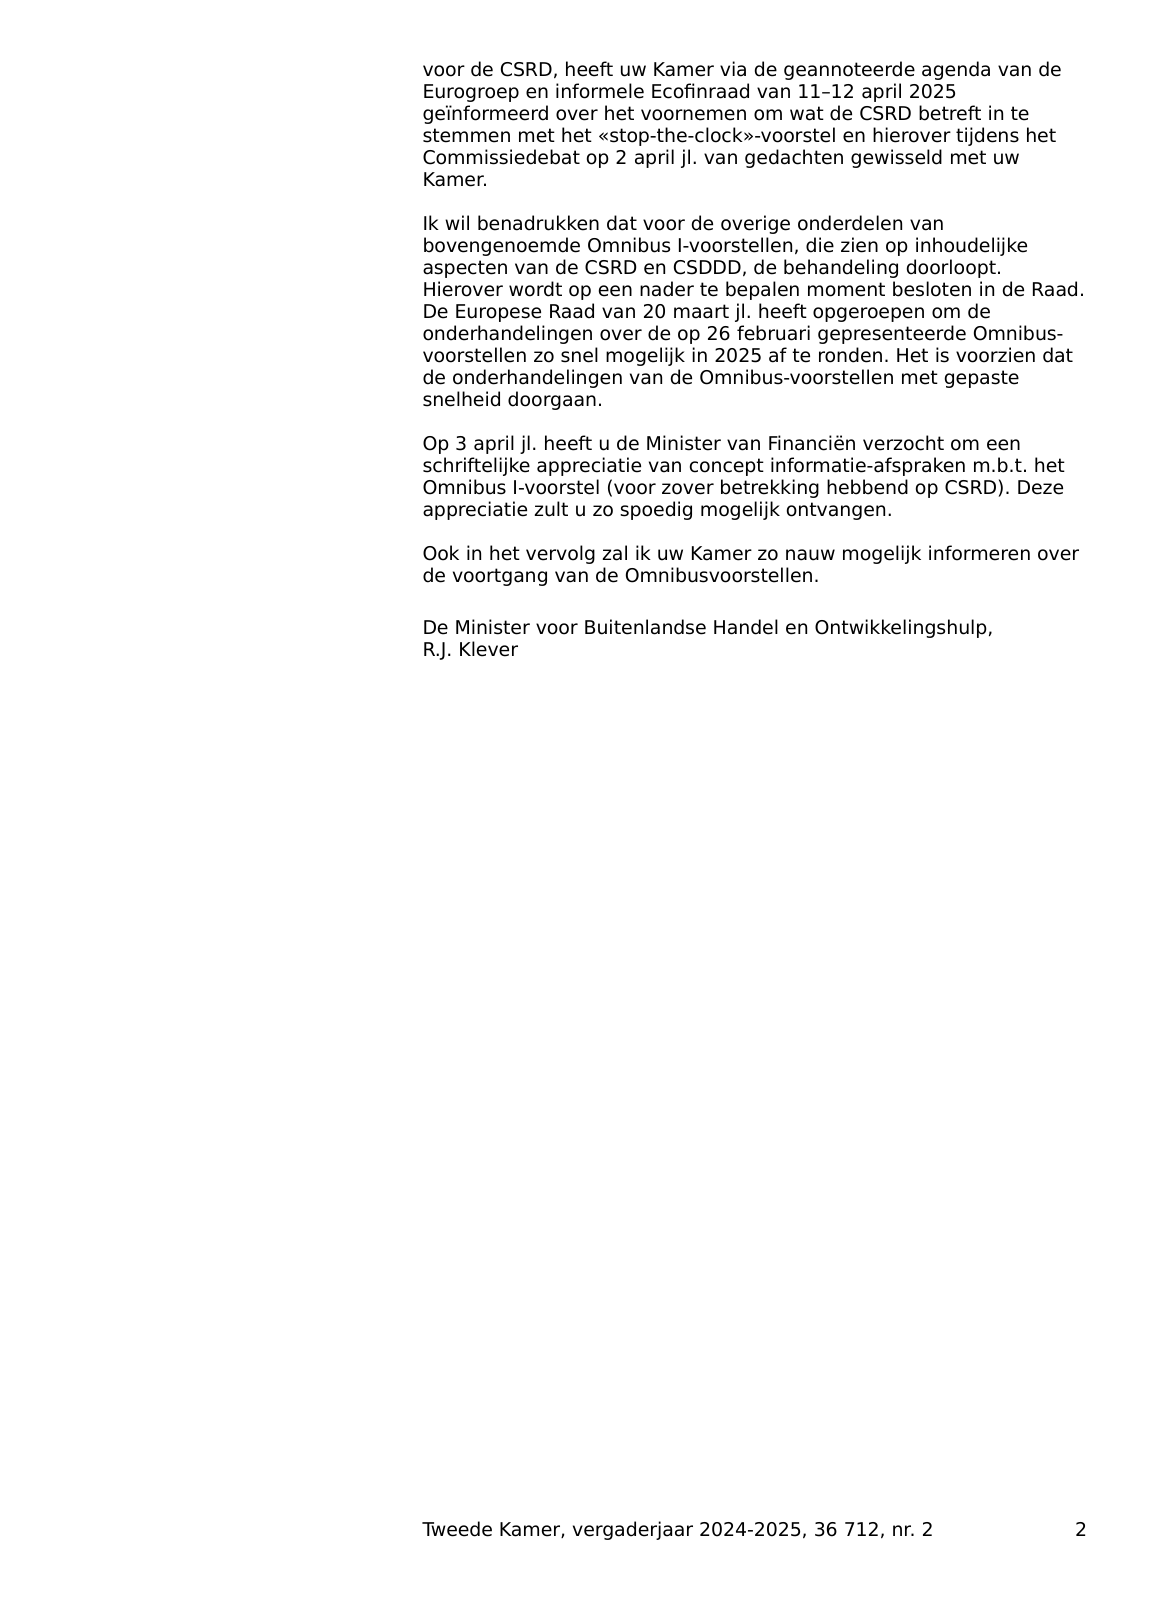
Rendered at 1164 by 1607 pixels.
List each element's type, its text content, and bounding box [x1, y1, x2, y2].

text De Minister voor Buitenlandse Handel en Ontwikkelingshulp, R.J. Klever [422, 617, 1087, 661]
text Ik wil benadrukken dat voor de overige onderdelen van bovengenoemde Omnibus I-voorstellen, die zien op inhoudelijke aspecten van de CSRD en CSDDD, de behandeling doorloopt. Hierover wordt op een nader te bepalen moment besloten in de Raad. De Europese Raad van 20 maart jl. heeft opgeroepen om de onderhandelingen over de op 26 februari gepresenteerde Omnibus-voorstellen zo snel mogelijk in 2025 af te ronden. Het is voorzien dat de onderhandelingen van de Omnibus-voorstellen met gepaste snelheid doorgaan. [422, 213, 1087, 411]
text voor de CSRD, heeft uw Kamer via de geannoteerde agenda van de Eurogroep en informele Ecofinraad van 11–12 april 2025 geïnformeerd over het voornemen om wat de CSRD betreft in te stemmen met het «stop-the-clock»-voorstel en hierover tijdens het Commissiedebat op 2 april jl. van gedachten gewisseld met uw Kamer. [422, 59, 1087, 191]
text Op 3 april jl. heeft u de Minister van Financiën verzocht om een schriftelijke appreciatie van concept informatie-afspraken m.b.t. het Omnibus I-voorstel (voor zover betrekking hebbend op CSRD). Deze appreciatie zult u zo spoedig mogelijk ontvangen. [422, 433, 1087, 521]
text Ook in het vervolg zal ik uw Kamer zo nauw mogelijk informeren over de voortgang van de Omnibusvoorstellen. [422, 543, 1087, 587]
